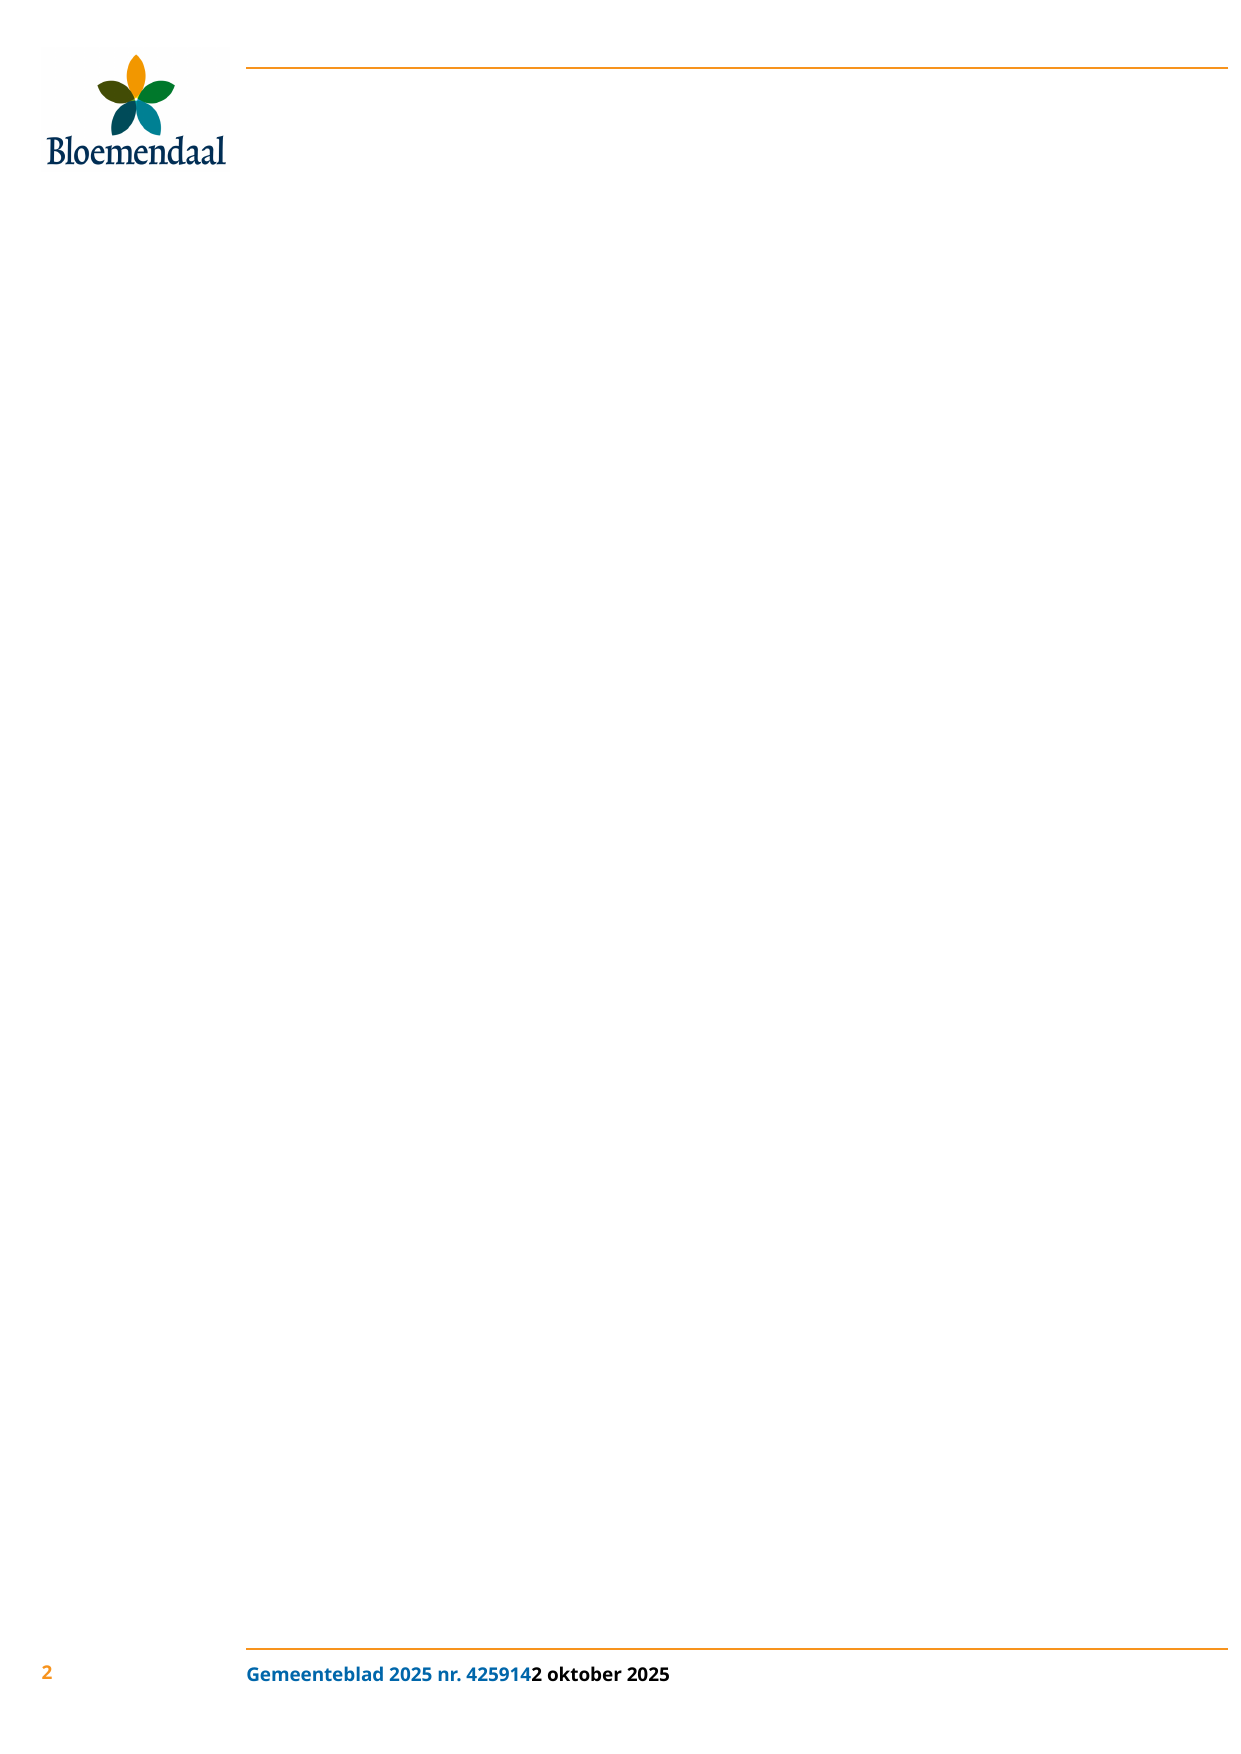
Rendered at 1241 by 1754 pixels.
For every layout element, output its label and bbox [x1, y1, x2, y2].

picture [41, 47, 231, 172]
